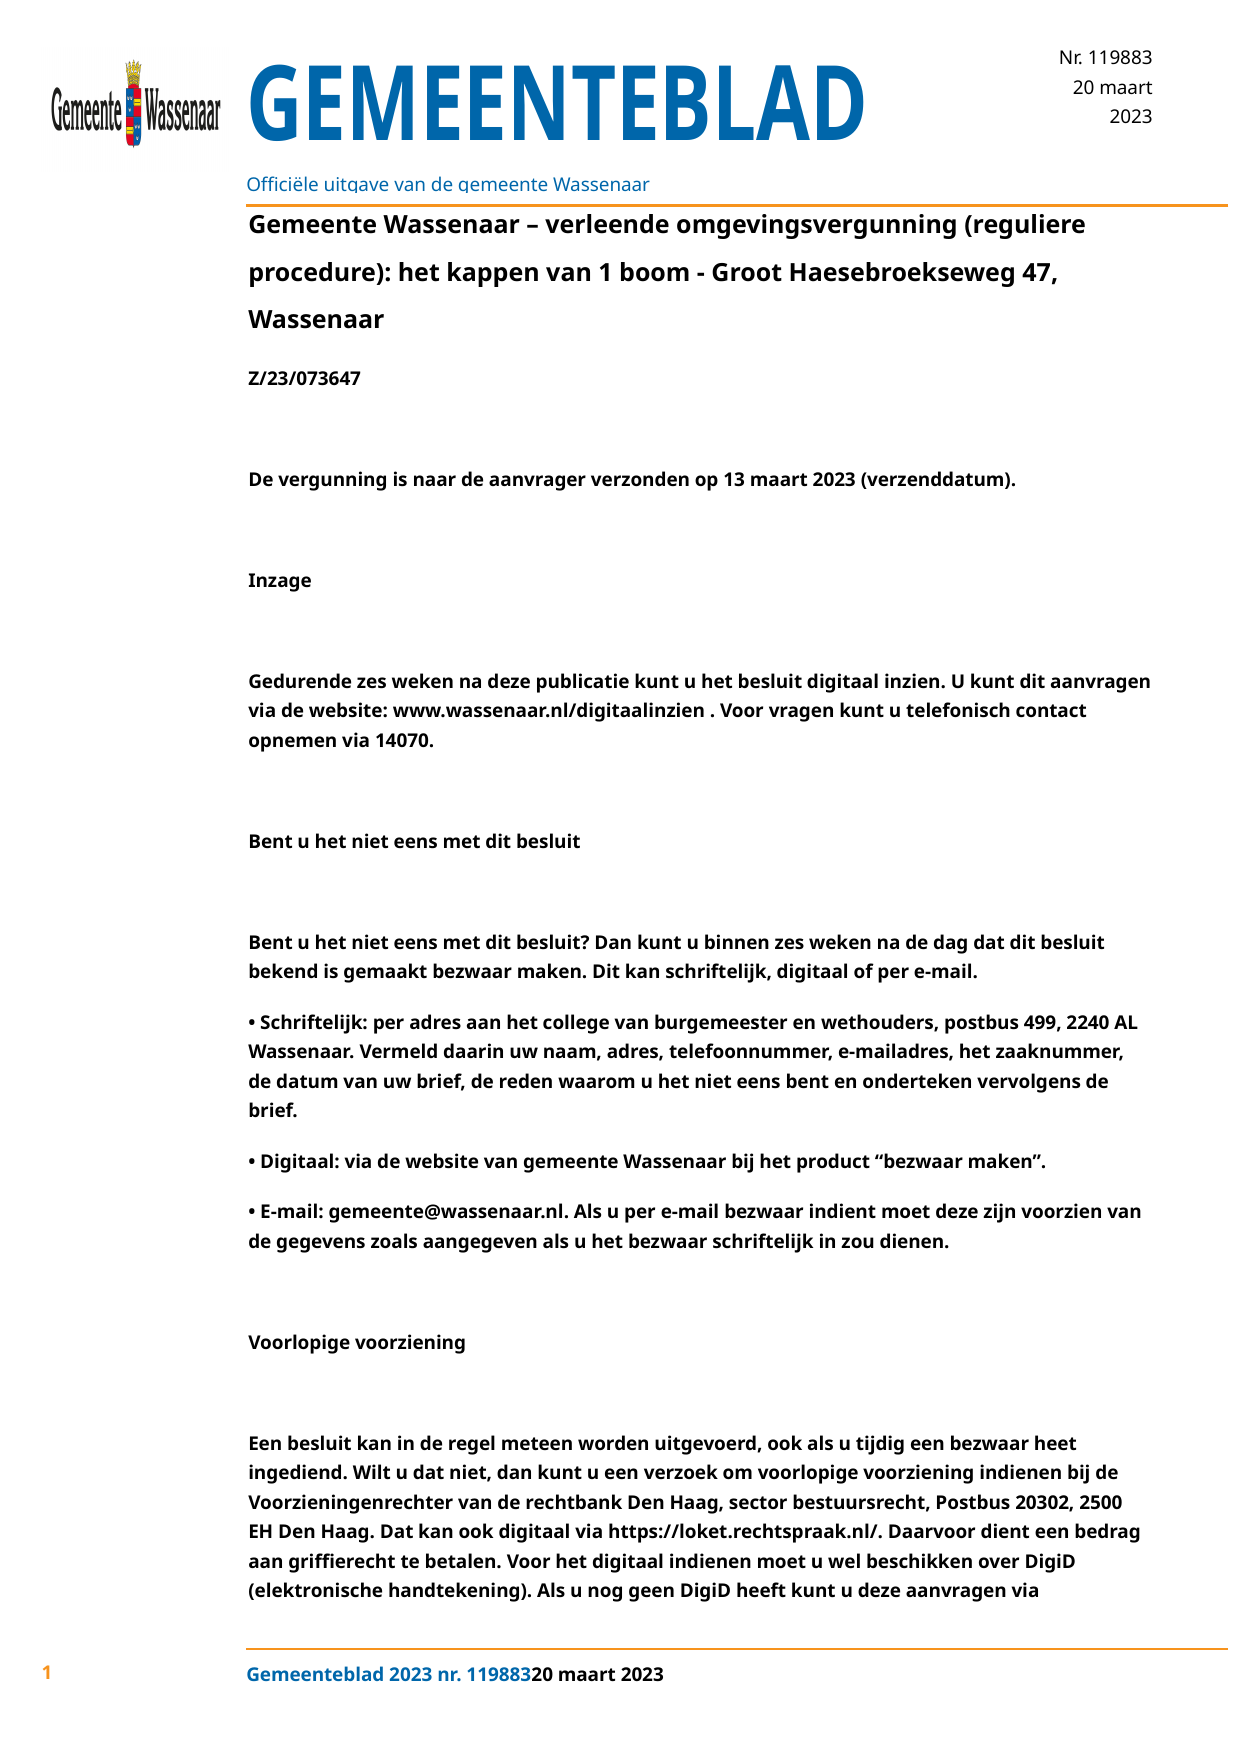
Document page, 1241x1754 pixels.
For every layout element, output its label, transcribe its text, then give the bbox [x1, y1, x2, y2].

text Gemeente Wassenaar – verleende omgevingsvergunning (reguliere procedure): het kappen van 1 boom - Groot Haesebroekseweg 47, Wassenaar [248, 207, 1152, 336]
text Inzage [248, 567, 1152, 593]
text Gedurende zes weken na deze publicatie kunt u het besluit digitaal inzien. U kunt dit aanvragen via de website: www.wassenaar.nl/digitaalinzien . Voor vragen kunt u telefonisch contact opnemen via 14070. [248, 668, 1152, 753]
picture [41, 47, 231, 172]
text De vergunning is naar de aanvrager verzonden op 13 maart 2023 (verzenddatum). [248, 466, 1152, 492]
text Z/23/073647 [248, 366, 1152, 391]
text Bent u het niet eens met dit besluit? Dan kunt u binnen zes weken na de dag dat dit besluit bekend is gemaakt bezwaar maken. Dit kan schriftelijk, digitaal of per e-mail. [248, 929, 1152, 984]
text • Schriftelijk: per adres aan het college van burgemeester en wethouders, postbus 499, 2240 AL Wassenaar. Vermeld daarin uw naam, adres, telefoonnummer, e-mailadres, het zaaknummer, de datum van uw brief, de reden waarom u het niet eens bent en onderteken vervolgens de brief. [248, 1009, 1152, 1123]
text Voorlopige voorziening [248, 1329, 1152, 1354]
text • Digitaal: via de website van gemeente Wassenaar bij het product “bezwaar maken”. [248, 1148, 1152, 1174]
text Bent u het niet eens met dit besluit [248, 828, 1152, 854]
text • E-mail: gemeente@wassenaar.nl. Als u per e-mail bezwaar indient moet deze zijn voorzien van de gegevens zoals aangegeven als u het bezwaar schriftelijk in zou dienen. [248, 1198, 1152, 1254]
text Een besluit kan in de regel meteen worden uitgevoerd, ook als u tijdig een bezwaar heet ingediend. Wilt u dat niet, dan kunt u een verzoek om voorlopige voorziening indienen bij de Voorzieningenrechter van de rechtbank Den Haag, sector bestuursrecht, Postbus 20302, 2500 EH Den Haag. Dat kan ook digitaal via https://loket.rechtspraak.nl/. Daarvoor dient een bedrag aan griffierecht te betalen. Voor het digitaal indienen moet u wel beschikken over DigiD (elektronische handtekening). Als u nog geen DigiD heeft kunt u deze aanvragen via [248, 1430, 1152, 1603]
